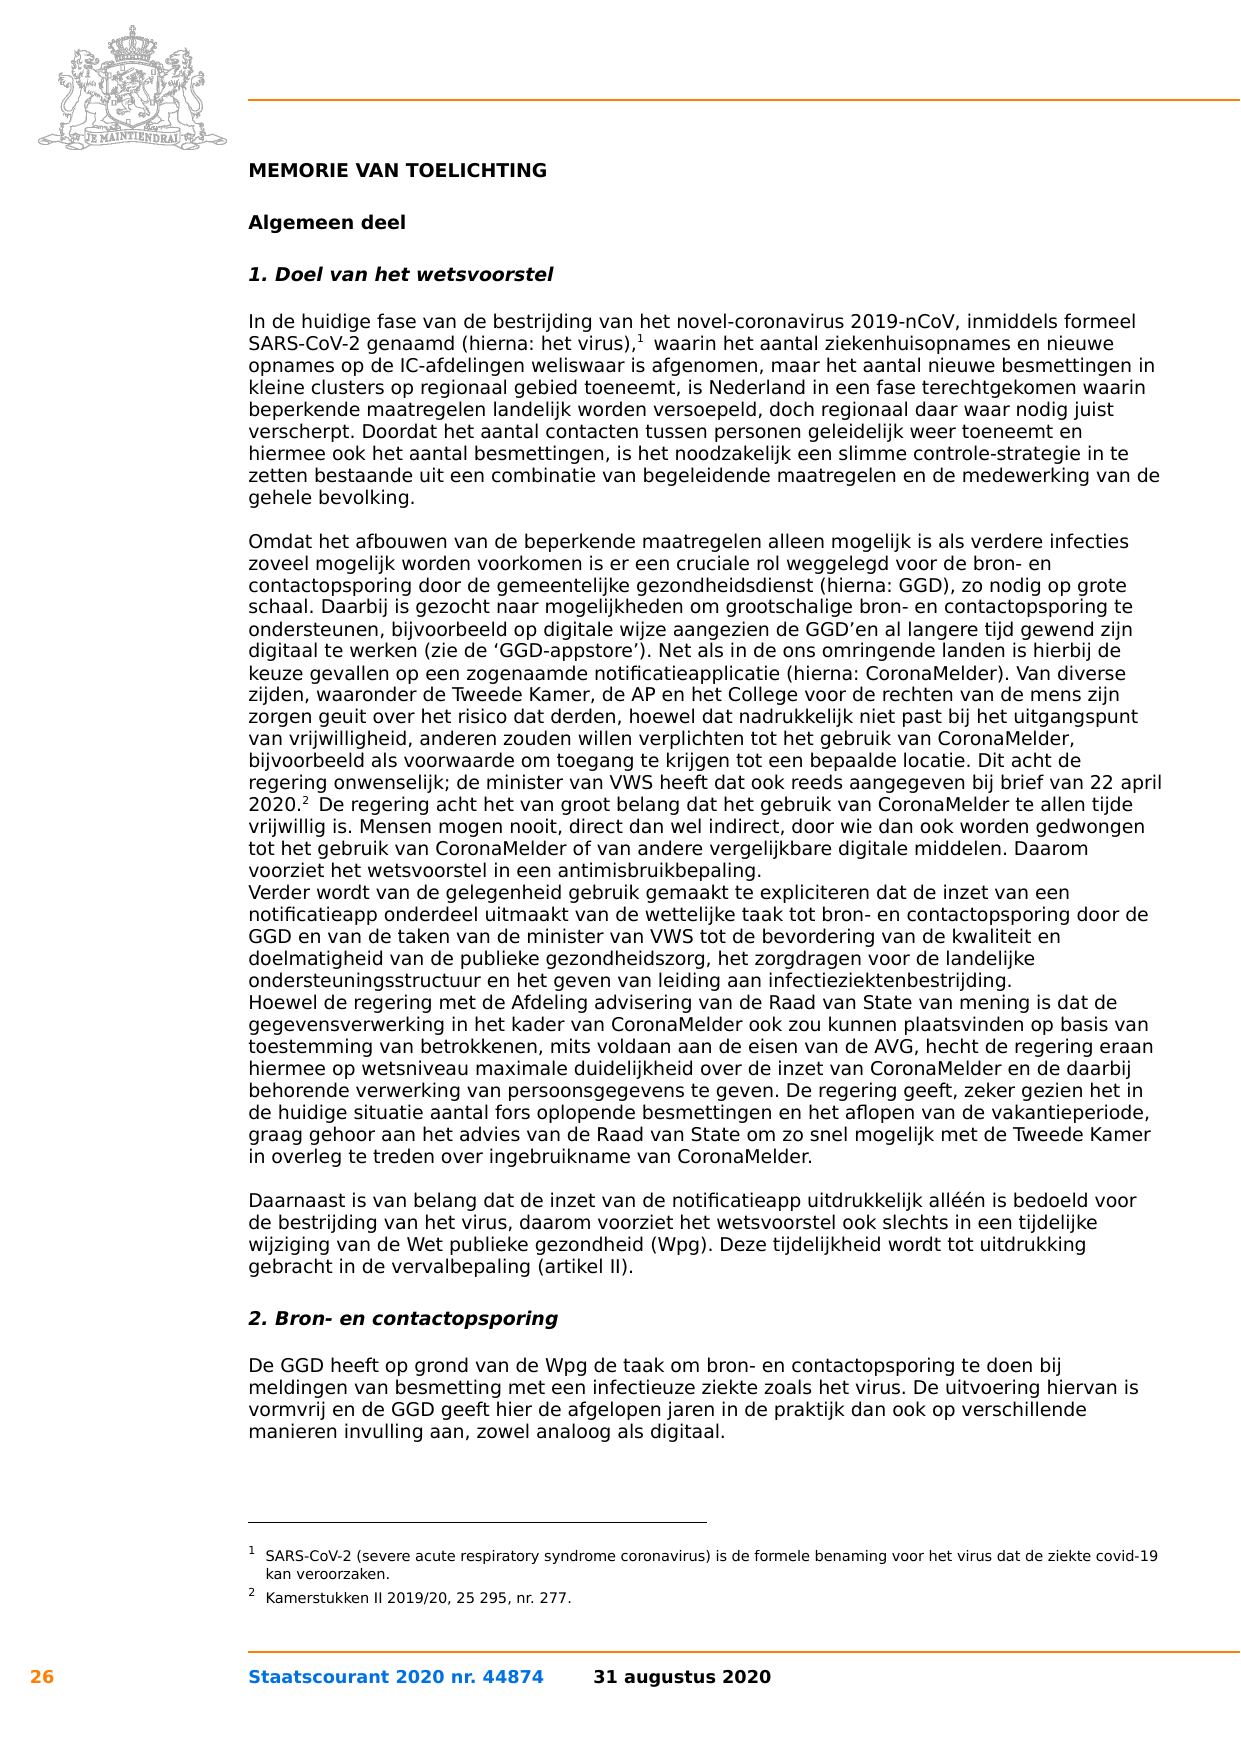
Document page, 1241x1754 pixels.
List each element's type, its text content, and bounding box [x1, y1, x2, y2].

subtitle 2. Bron- en contactopsporing [248, 1308, 1163, 1330]
text Omdat het afbouwen van de beperkende maatregelen alleen mogelijk is als verdere infecties zoveel mogelijk worden voorkomen is er een cruciale rol weggelegd voor de bron- en contactopsporing door de gemeentelijke gezondheidsdienst (hierna: GGD), zo nodig op grote schaal. Daarbij is gezocht naar mogelijkheden om grootschalige bron- en contactopsporing te ondersteunen, bijvoorbeeld op digitale wijze aangezien de GGD’en al langere tijd gewend zijn digitaal te werken (zie de ‘GGD-appstore’). Net als in de ons omringende landen is hierbij de keuze gevallen op een zogenaamde notificatieapplicatie (hierna: CoronaMelder). Van diverse zijden, waaronder de Tweede Kamer, de AP en het College voor de rechten van de mens zijn zorgen geuit over het risico dat derden, hoewel dat nadrukkelijk niet past bij het uitgangspunt van vrijwilligheid, anderen zouden willen verplichten tot het gebruik van CoronaMelder, bijvoorbeeld als voorwaarde om toegang te krijgen tot een bepaalde locatie. Dit acht de regering onwenselijk; de minister van VWS heeft dat ook reeds aangegeven bij brief van 22 april 2020. De regering acht het van groot belang dat het gebruik van CoronaMelder te allen tijde vrijwillig is. Mensen mogen nooit, direct dan wel indirect, door wie dan ook worden gedwongen tot het gebruik van CoronaMelder of van andere vergelijkbare digitale middelen. Daarom voorziet het wetsvoorstel in een antimisbruikbepaling. [248, 531, 1163, 882]
picture [38, 25, 227, 150]
text De GGD heeft op grond van de Wpg de taak om bron- en contactopsporing te doen bij meldingen van besmetting met een infectieuze ziekte zoals het virus. De uitvoering hiervan is vormvrij en de GGD geeft hier de afgelopen jaren in de praktijk dan ook op verschillende manieren invulling aan, zowel analoog als digitaal. [248, 1355, 1163, 1443]
subtitle Algemeen deel [248, 212, 1163, 234]
text SARS-CoV-2 (severe acute respiratory syndrome coronavirus) is de formele benaming voor het virus dat de ziekte covid-19 kan veroorzaken. [248, 1544, 1163, 1583]
text Hoewel de regering met de Afdeling advisering van de Raad van State van mening is dat de gegevensverwerking in het kader van CoronaMelder ook zou kunnen plaatsvinden op basis van toestemming van betrokkenen, mits voldaan aan de eisen van de AVG, hecht de regering eraan hiermee op wetsniveau maximale duidelijkheid over de inzet van CoronaMelder en de daarbij behorende verwerking van persoonsgegevens te geven. De regering geeft, zeker gezien het in de huidige situatie aantal fors oplopende besmettingen en het aflopen van de vakantieperiode, graag gehoor aan het advies van de Raad van State om zo snel mogelijk met de Tweede Kamer in overleg te treden over ingebruikname van CoronaMelder. [248, 992, 1163, 1168]
text Verder wordt van de gelegenheid gebruik gemaakt te expliciteren dat de inzet van een notificatieapp onderdeel uitmaakt van de wettelijke taak tot bron- en contactopsporing door de GGD en van de taken van de minister van VWS tot de bevordering van de kwaliteit en doelmatigheid van de publieke gezondheidszorg, het zorgdragen voor de landelijke ondersteuningsstructuur en het geven van leiding aan infectieziektenbestrijding. [248, 882, 1163, 992]
text Daarnaast is van belang dat de inzet van de notificatieapp uitdrukkelijk alléén is bedoeld voor de bestrijding van het virus, daarom voorziet het wetsvoorstel ook slechts in een tijdelijke wijziging van de Wet publieke gezondheid (Wpg). Deze tijdelijkheid wordt tot uitdrukking gebracht in de vervalbepaling (artikel II). [248, 1190, 1163, 1278]
subtitle MEMORIE VAN TOELICHTING [248, 160, 1163, 182]
text Kamerstukken II 2019/20, 25 295, nr. 277. [248, 1586, 1163, 1608]
text In de huidige fase van de bestrijding van het novel-coronavirus 2019-nCoV, inmiddels formeel SARS-CoV-2 genaamd (hierna: het virus), waarin het aantal ziekenhuisopnames en nieuwe opnames op de IC-afdelingen weliswaar is afgenomen, maar het aantal nieuwe besmettingen in kleine clusters op regionaal gebied toeneemt, is Nederland in een fase terechtgekomen waarin beperkende maatregelen landelijk worden versoepeld, doch regionaal daar waar nodig juist verscherpt. Doordat het aantal contacten tussen personen geleidelijk weer toeneemt en hiermee ook het aantal besmettingen, is het noodzakelijk een slimme controle-strategie in te zetten bestaande uit een combinatie van begeleidende maatregelen en de medewerking van de gehele bevolking. [248, 311, 1163, 509]
subtitle 1. Doel van het wetsvoorstel [248, 264, 1163, 286]
